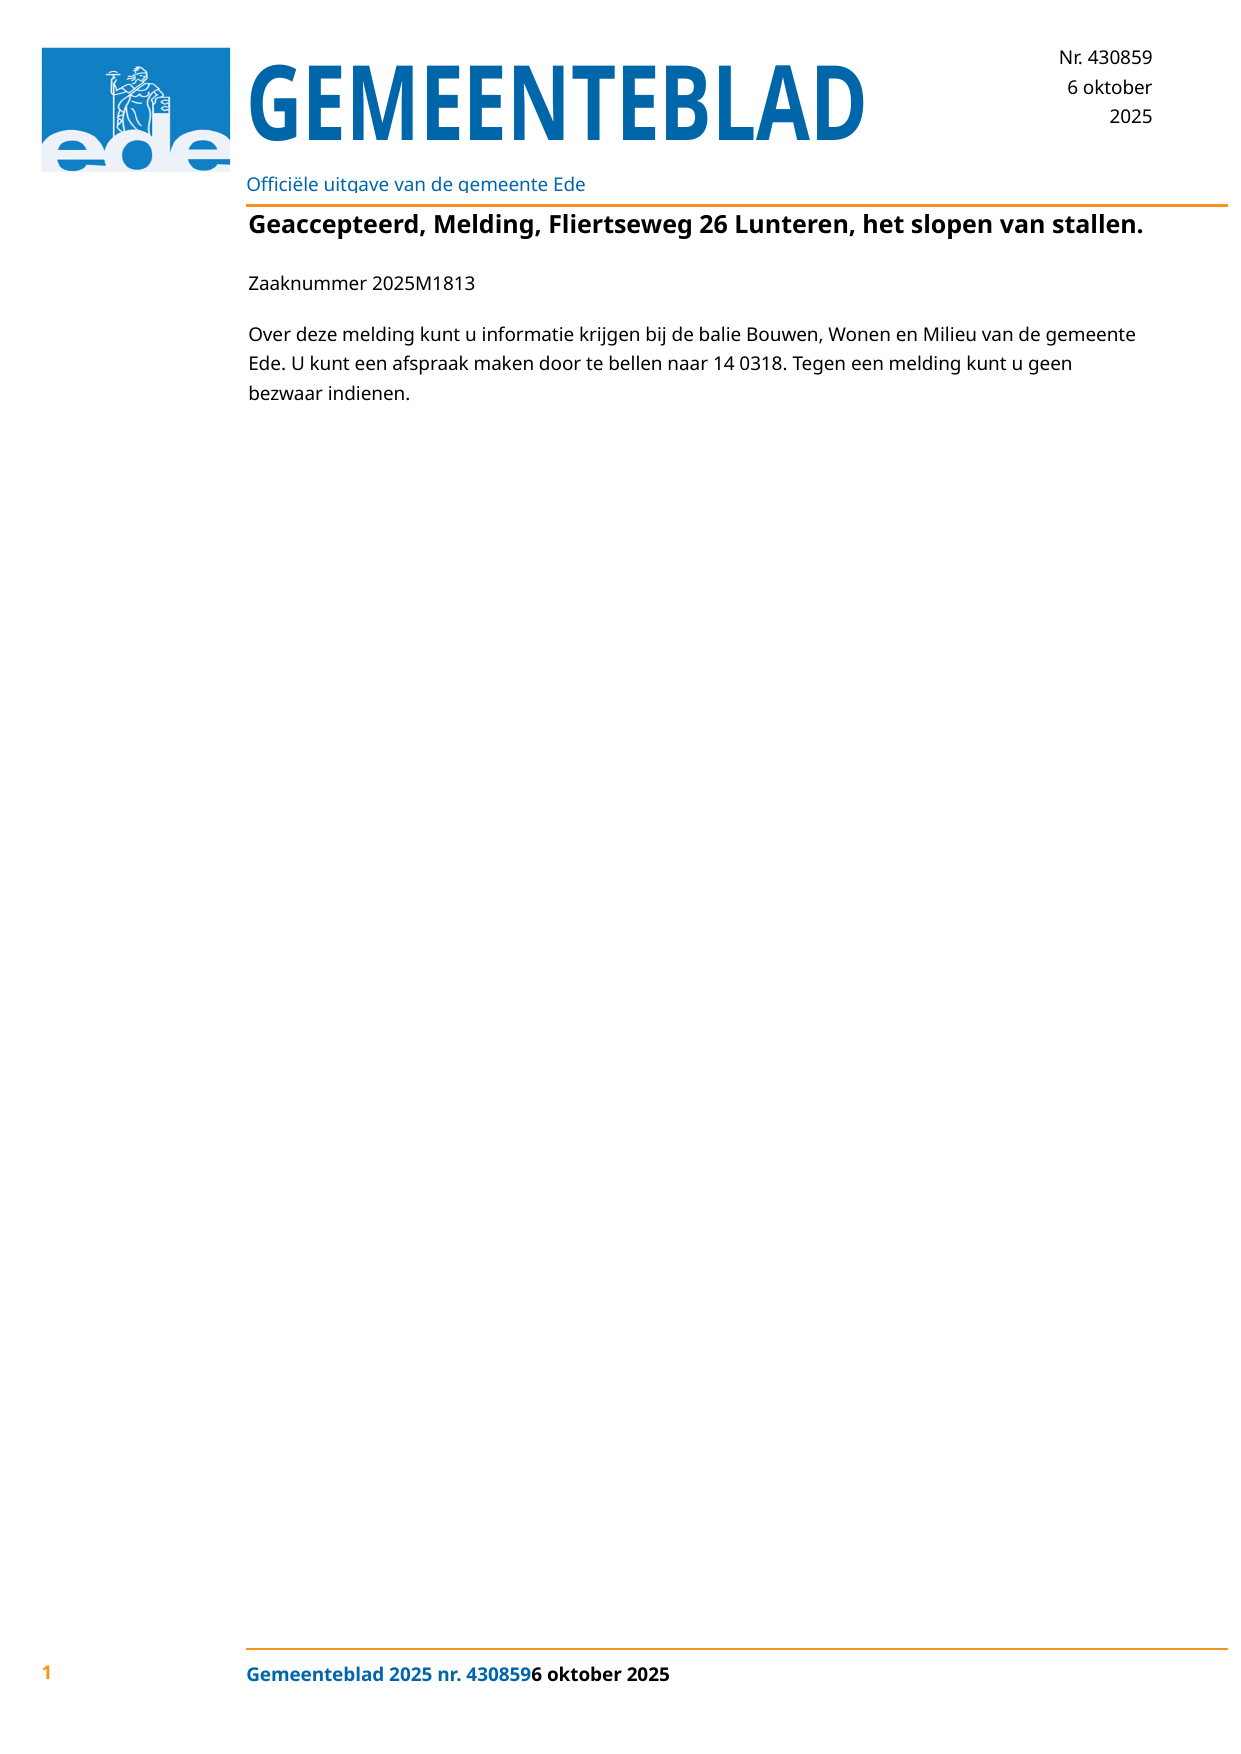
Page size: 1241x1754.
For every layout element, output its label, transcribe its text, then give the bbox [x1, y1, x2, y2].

text Over deze melding kunt u informatie krijgen bij de balie Bouwen, Wonen en Milieu van de gemeente Ede. U kunt een afspraak maken door te bellen naar 14 0318. Tegen een melding kunt u geen bezwaar indienen. [248, 321, 1152, 406]
text Geaccepteerd, Melding, Fliertseweg 26 Lunteren, het slopen van stallen. [248, 207, 1152, 241]
text Zaaknummer 2025M1813 [248, 270, 1152, 296]
picture [41, 47, 231, 172]
